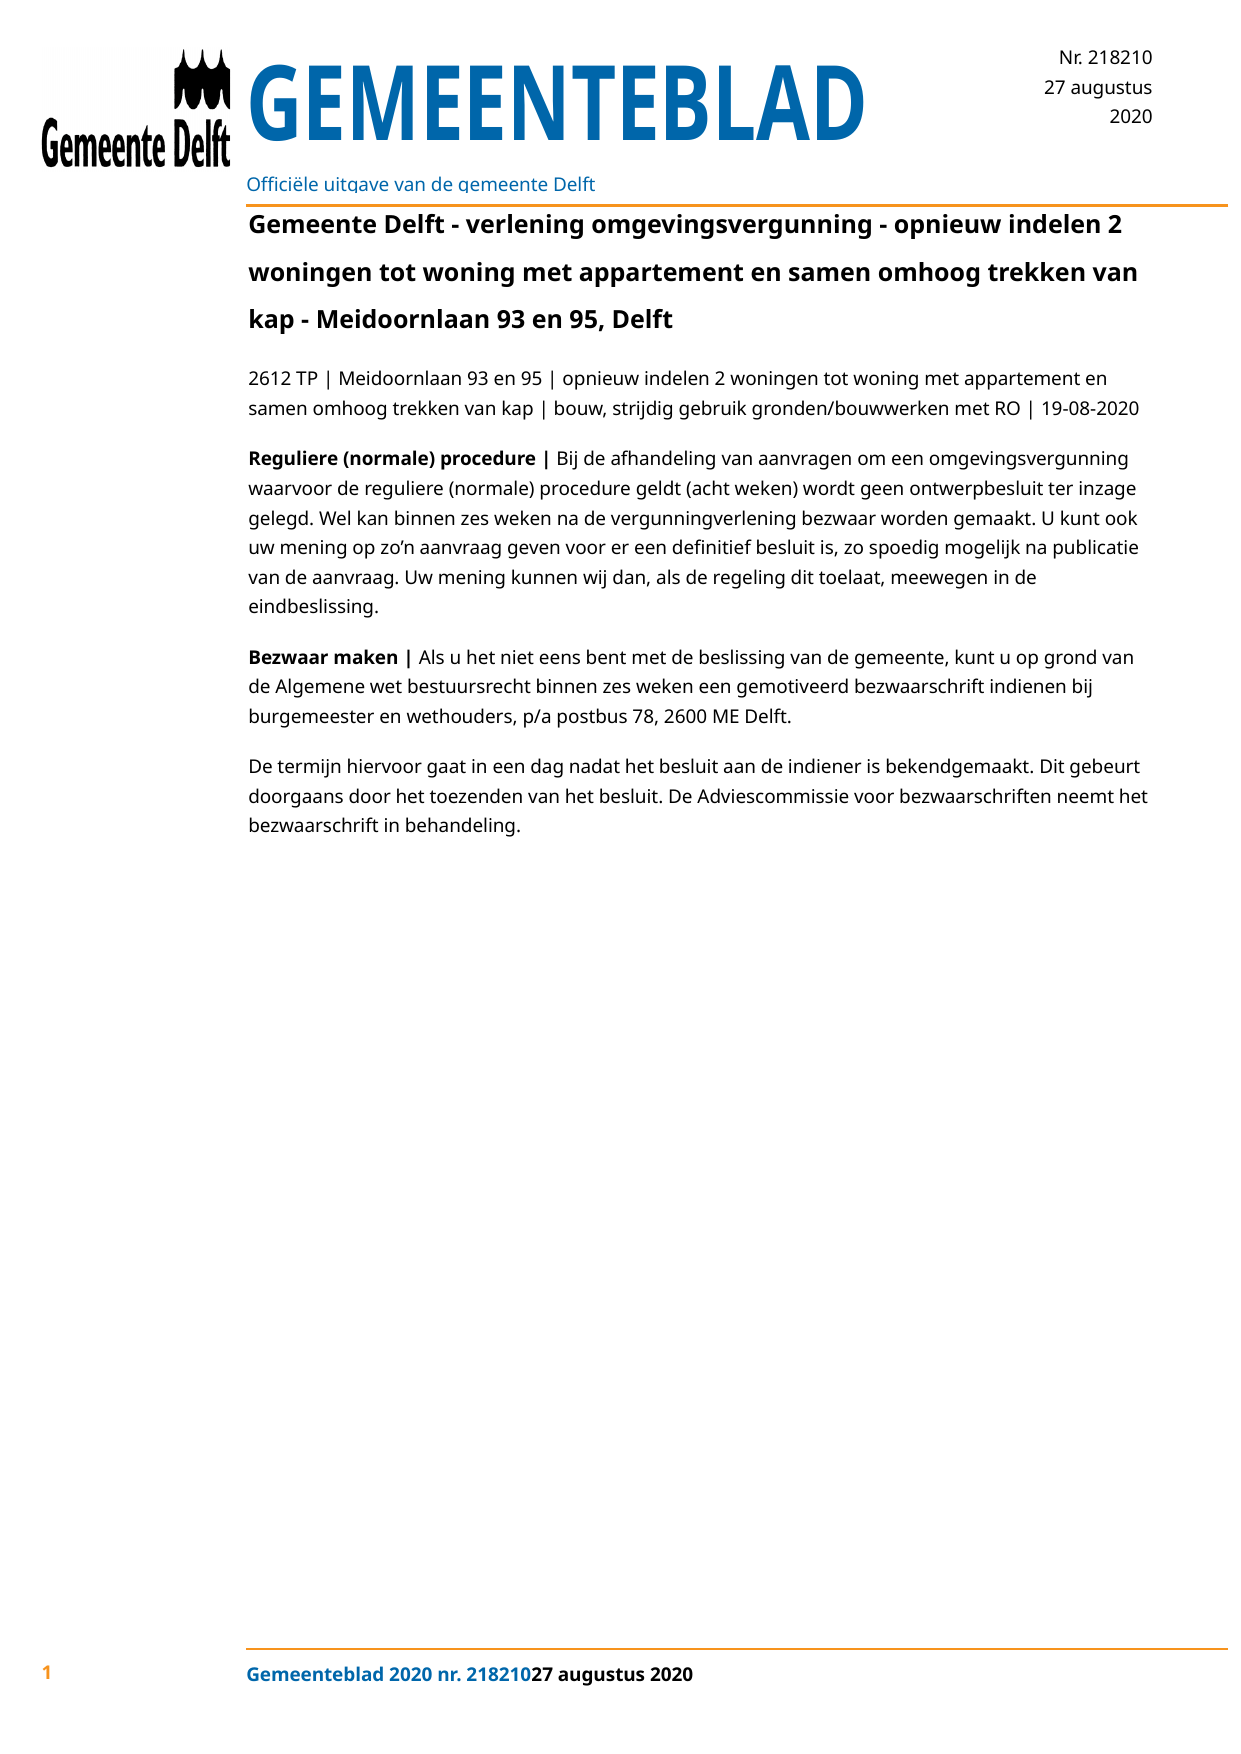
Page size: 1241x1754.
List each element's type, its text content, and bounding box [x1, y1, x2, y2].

text Bezwaar maken | Als u het niet eens bent met de beslissing van de gemeente, kunt u op grond van de Algemene wet bestuursrecht binnen zes weken een gemotiveerd bezwaarschrift indienen bij burgemeester en wethouders, p/a postbus 78, 2600 ME Delft. [248, 644, 1152, 729]
text Gemeente Delft - verlening omgevingsvergunning - opnieuw indelen 2 woningen tot woning met appartement en samen omhoog trekken van kap - Meidoornlaan 93 en 95, Delft [248, 207, 1152, 336]
text 2612 TP | Meidoornlaan 93 en 95 | opnieuw indelen 2 woningen tot woning met appartement en samen omhoog trekken van kap | bouw, strijdig gebruik gronden/bouwwerken met RO | 19-08-2020 [248, 366, 1152, 421]
text De termijn hiervoor gaat in een dag nadat het besluit aan de indiener is bekendgemaakt. Dit gebeurt doorgaans door het toezenden van het besluit. De Adviescommissie voor bezwaarschriften neemt het bezwaarschrift in behandeling. [248, 753, 1152, 838]
text Reguliere (normale) procedure | Bij de afhandeling van aanvragen om een omgevingsvergunning waarvoor de reguliere (normale) procedure geldt (acht weken) wordt geen ontwerpbesluit ter inzage gelegd. Wel kan binnen zes weken na de vergunningverlening bezwaar worden gemaakt. U kunt ook uw mening op zo’n aanvraag geven voor er een definitief besluit is, zo spoedig mogelijk na publicatie van de aanvraag. Uw mening kunnen wij dan, als de regeling dit toelaat, meewegen in de eindbeslissing. [248, 446, 1152, 619]
picture [41, 47, 231, 172]
